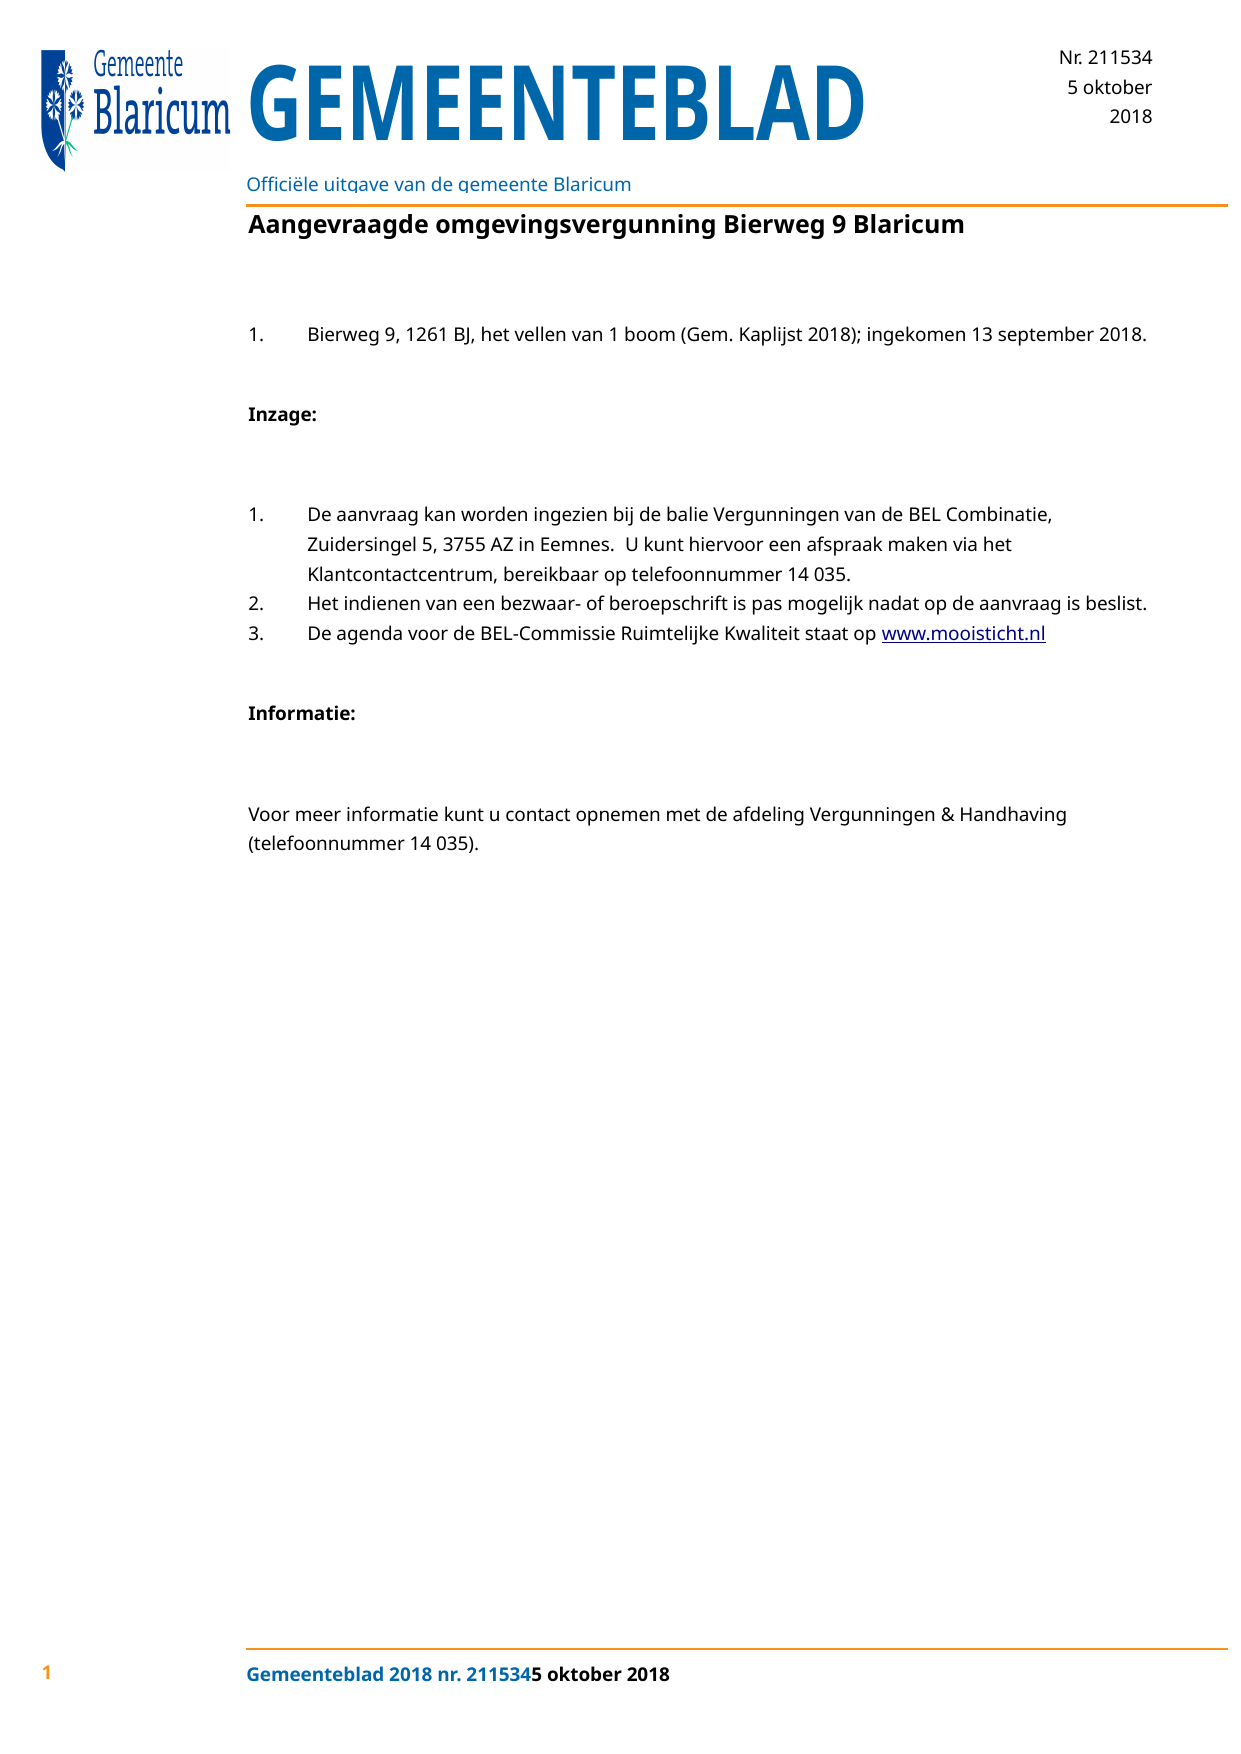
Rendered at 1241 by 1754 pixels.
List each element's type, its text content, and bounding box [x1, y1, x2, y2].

text Aangevraagde omgevingsvergunning Bierweg 9 Blaricum [248, 207, 1152, 241]
text Informatie: [248, 700, 1152, 726]
list De agenda voor de BEL-Commissie Ruimtelijke Kwaliteit staat op www.mooisticht.nl [248, 620, 1152, 646]
text Inzage: [248, 401, 1152, 426]
list Bierweg 9, 1261 BJ, het vellen van 1 boom (Gem. Kaplijst 2018); ingekomen 13 september 2018. [248, 321, 1152, 346]
text Voor meer informatie kunt u contact opnemen met de afdeling Vergunningen & Handhaving (telefoonnummer 14 035). [248, 801, 1152, 856]
picture [41, 47, 231, 172]
list De aanvraag kan worden ingezien bij de balie Vergunningen van de BEL Combinatie, Zuidersingel 5, 3755 AZ in Eemnes. U kunt hiervoor een afspraak maken via het Klantcontactcentrum, bereikbaar op telefoonnummer 14 035. [248, 502, 1152, 586]
list Het indienen van een bezwaar- of beroepschrift is pas mogelijk nadat op de aanvraag is beslist. [248, 590, 1152, 616]
